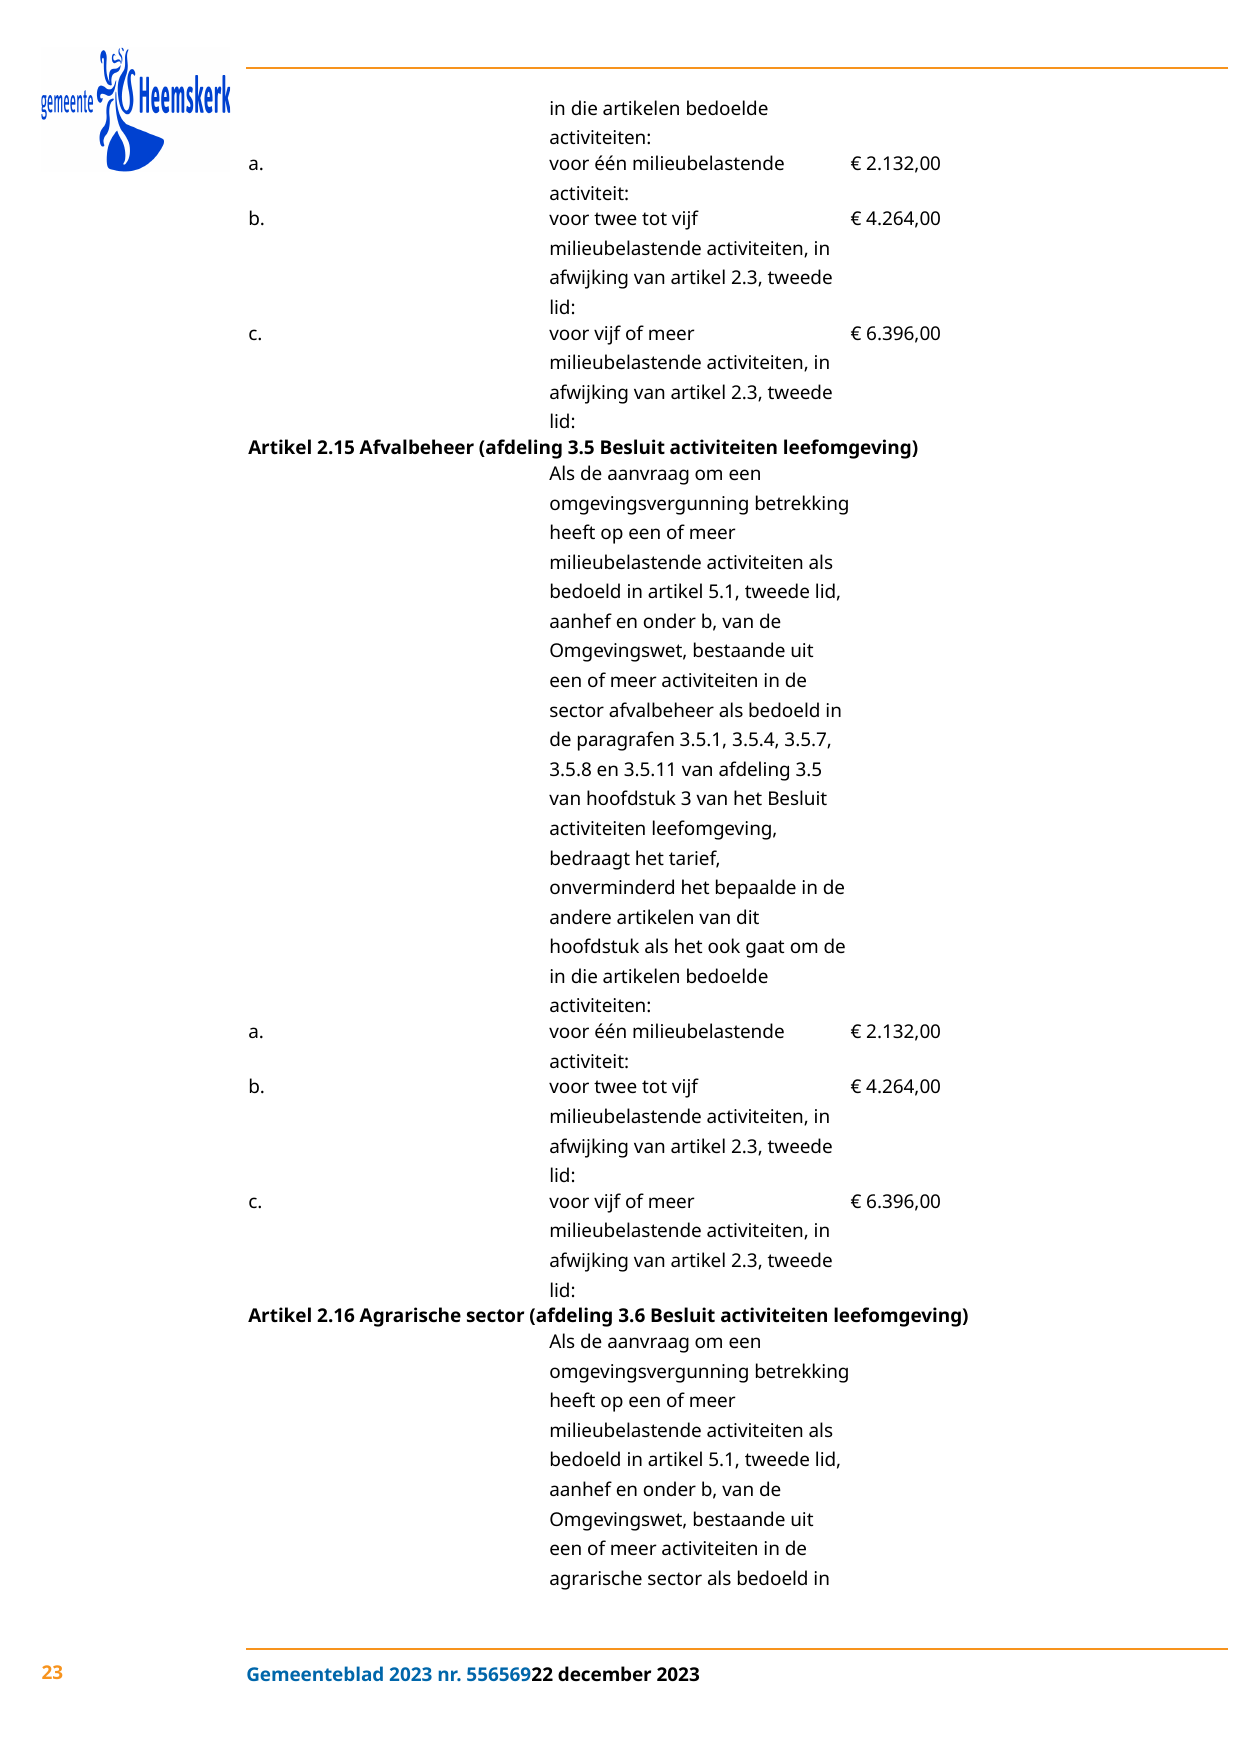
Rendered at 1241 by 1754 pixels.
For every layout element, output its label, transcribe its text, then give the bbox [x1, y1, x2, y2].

table_cell voor één milieubelastende activiteit: [549, 150, 850, 205]
table_cell a. [248, 150, 549, 205]
table_cell € 2.132,00 [850, 1018, 1152, 1074]
table_cell [248, 95, 549, 150]
table_cell € 4.264,00 [850, 205, 1152, 320]
table_cell voor twee tot vijf milieubelastende activiteiten, in afwijking van artikel 2.3, tweede lid: [549, 1074, 850, 1188]
table_cell [850, 95, 1152, 150]
table_cell € 6.396,00 [850, 1188, 1152, 1303]
table_cell b. [248, 1074, 549, 1188]
table_cell a. [248, 1018, 549, 1074]
table_cell € 2.132,00 [850, 150, 1152, 205]
table_cell Artikel 2.16 Agrarische sector (afdeling 3.6 Besluit activiteiten leefomgeving) [248, 1303, 1152, 1328]
table_cell voor vijf of meer milieubelastende activiteiten, in afwijking van artikel 2.3, tweede lid: [549, 320, 850, 434]
picture [41, 47, 231, 172]
table_cell Als de aanvraag om een omgevingsvergunning betrekking heeft op een of meer milieubelastende activiteiten als bedoeld in artikel 5.1, tweede lid, aanhef en onder b, van de Omgevingswet, bestaande uit een of meer activiteiten in de sector afvalbeheer als bedoeld in de paragrafen 3.5.1, 3.5.4, 3.5.7, 3.5.8 en 3.5.11 van afdeling 3.5 van hoofdstuk 3 van het Besluit activiteiten leefomgeving, bedraagt het tarief, onverminderd het bepaalde in de andere artikelen van dit hoofdstuk als het ook gaat om de in die artikelen bedoelde activiteiten: [549, 460, 850, 1018]
table_cell [248, 460, 549, 1018]
table_cell € 4.264,00 [850, 1074, 1152, 1188]
table_cell c. [248, 320, 549, 434]
table_cell b. [248, 205, 549, 320]
table_cell in die artikelen bedoelde activiteiten: [549, 95, 850, 150]
table_cell € 6.396,00 [850, 320, 1152, 434]
table_cell [850, 1328, 1152, 1591]
table_cell Artikel 2.15 Afvalbeheer (afdeling 3.5 Besluit activiteiten leefomgeving) [248, 434, 1152, 460]
table_cell voor twee tot vijf milieubelastende activiteiten, in afwijking van artikel 2.3, tweede lid: [549, 205, 850, 320]
table_cell [248, 1328, 549, 1591]
table_cell c. [248, 1188, 549, 1303]
table_cell voor vijf of meer milieubelastende activiteiten, in afwijking van artikel 2.3, tweede lid: [549, 1188, 850, 1303]
table_cell voor één milieubelastende activiteit: [549, 1018, 850, 1074]
table_cell [850, 460, 1152, 1018]
table_cell Als de aanvraag om een omgevingsvergunning betrekking heeft op een of meer milieubelastende activiteiten als bedoeld in artikel 5.1, tweede lid, aanhef en onder b, van de Omgevingswet, bestaande uit een of meer activiteiten in de agrarische sector als bedoeld in [549, 1328, 850, 1591]
